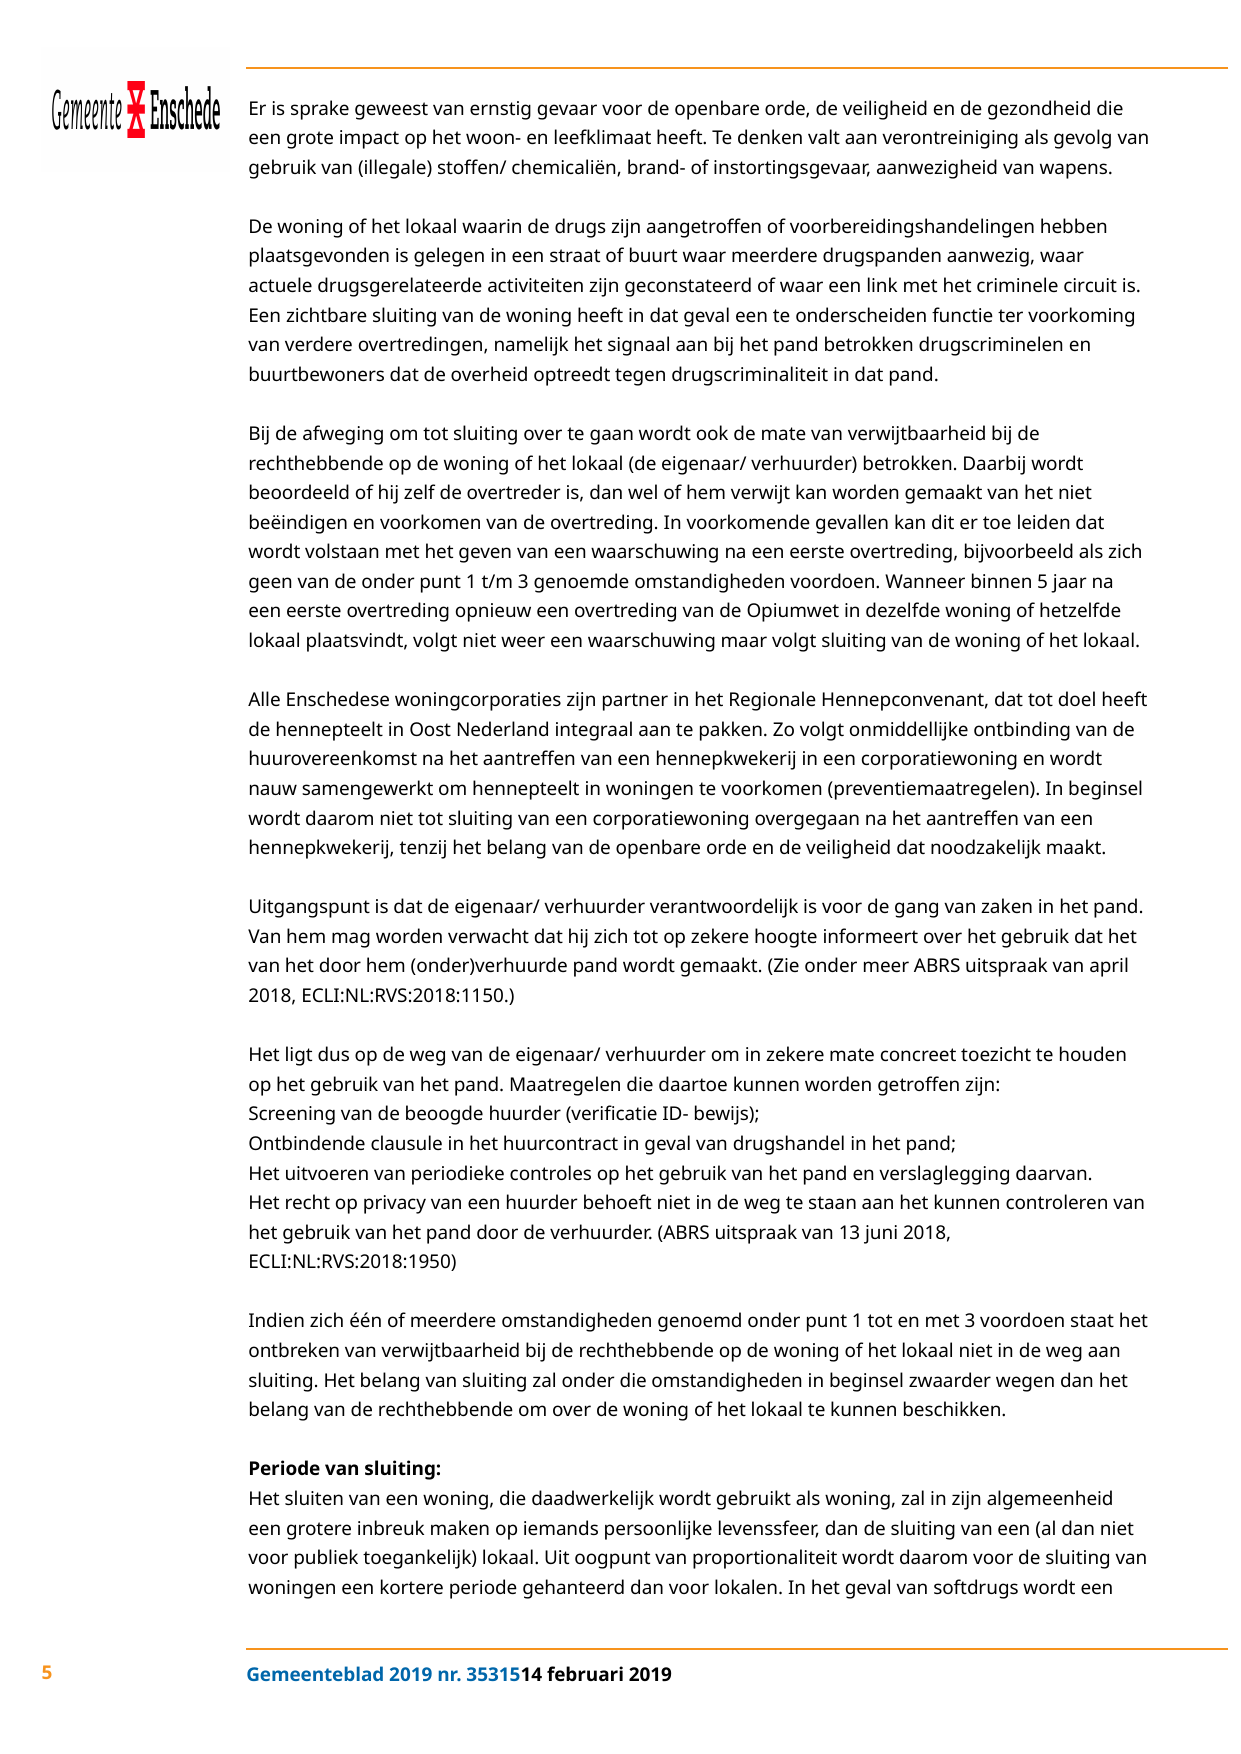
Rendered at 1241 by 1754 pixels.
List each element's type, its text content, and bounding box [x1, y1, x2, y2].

text Het ligt dus op de weg van de eigenaar/ verhuurder om in zekere mate concreet toezicht te houden op het gebruik van het pand. Maatregelen die daartoe kunnen worden getroffen zijn: [248, 1041, 1152, 1097]
text Screening van de beoogde huurder (verificatie ID- bewijs); [248, 1101, 1152, 1126]
picture [41, 47, 231, 172]
text Bij de afweging om tot sluiting over te gaan wordt ook de mate van verwijtbaarheid bij de rechthebbende op de woning of het lokaal (de eigenaar/ verhuurder) betrokken. Daarbij wordt beoordeeld of hij zelf de overtreder is, dan wel of hem verwijt kan worden gemaakt van het niet beëindigen en voorkomen van de overtreding. In voorkomende gevallen kan dit er toe leiden dat wordt volstaan met het geven van een waarschuwing na een eerste overtreding, bijvoorbeeld als zich geen van de onder punt 1 t/m 3 genoemde omstandigheden voordoen. Wanneer binnen 5 jaar na een eerste overtreding opnieuw een overtreding van de Opiumwet in dezelfde woning of hetzelfde lokaal plaatsvindt, volgt niet weer een waarschuwing maar volgt sluiting van de woning of het lokaal. [248, 420, 1152, 653]
text Periode van sluiting: [248, 1456, 1152, 1481]
text De woning of het lokaal waarin de drugs zijn aangetroffen of voorbereidingshandelingen hebben plaatsgevonden is gelegen in een straat of buurt waar meerdere drugspanden aanwezig, waar actuele drugsgerelateerde activiteiten zijn geconstateerd of waar een link met het criminele circuit is. Een zichtbare sluiting van de woning heeft in dat geval een te onderscheiden functie ter voorkoming van verdere overtredingen, namelijk het signaal aan bij het pand betrokken drugscriminelen en buurtbewoners dat de overheid optreedt tegen drugscriminaliteit in dat pand. [248, 213, 1152, 387]
text Alle Enschedese woningcorporaties zijn partner in het Regionale Hennepconvenant, dat tot doel heeft de hennepteelt in Oost Nederland integraal aan te pakken. Zo volgt onmiddellijke ontbinding van de huurovereenkomst na het aantreffen van een hennepkwekerij in een corporatiewoning en wordt nauw samengewerkt om hennepteelt in woningen te voorkomen (preventiemaatregelen). In beginsel wordt daarom niet tot sluiting van een corporatiewoning overgegaan na het aantreffen van een hennepkwekerij, tenzij het belang van de openbare orde en de veiligheid dat noodzakelijk maakt. [248, 686, 1152, 860]
text Het sluiten van een woning, die daadwerkelijk wordt gebruikt als woning, zal in zijn algemeenheid een grotere inbreuk maken op iemands persoonlijke levenssfeer, dan de sluiting van een (al dan niet voor publiek toegankelijk) lokaal. Uit oogpunt van proportionaliteit wordt daarom voor de sluiting van woningen een kortere periode gehanteerd dan voor lokalen. In het geval van softdrugs wordt een [248, 1485, 1152, 1600]
text Het recht op privacy van een huurder behoeft niet in de weg te staan aan het kunnen controleren van het gebruik van het pand door de verhuurder. (ABRS uitspraak van 13 juni 2018, ECLI:NL:RVS:2018:1950) [248, 1189, 1152, 1274]
text Het uitvoeren van periodieke controles op het gebruik van het pand en verslaglegging daarvan. [248, 1160, 1152, 1186]
text Ontbindende clausule in het huurcontract in geval van drugshandel in het pand; [248, 1130, 1152, 1156]
text Indien zich één of meerdere omstandigheden genoemd onder punt 1 tot en met 3 voordoen staat het ontbreken van verwijtbaarheid bij de rechthebbende op de woning of het lokaal niet in de weg aan sluiting. Het belang van sluiting zal onder die omstandigheden in beginsel zwaarder wegen dan het belang van de rechthebbende om over de woning of het lokaal te kunnen beschikken. [248, 1308, 1152, 1422]
text Uitgangspunt is dat de eigenaar/ verhuurder verantwoordelijk is voor de gang van zaken in het pand. Van hem mag worden verwacht dat hij zich tot op zekere hoogte informeert over het gebruik dat het van het door hem (onder)verhuurde pand wordt gemaakt. (Zie onder meer ABRS uitspraak van april 2018, ECLI:NL:RVS:2018:1150.) [248, 893, 1152, 1008]
text Er is sprake geweest van ernstig gevaar voor de openbare orde, de veiligheid en de gezondheid die een grote impact op het woon- en leefklimaat heeft. Te denken valt aan verontreiniging als gevolg van gebruik van (illegale) stoffen/ chemicaliën, brand- of instortingsgevaar, aanwezigheid van wapens. [248, 95, 1152, 180]
